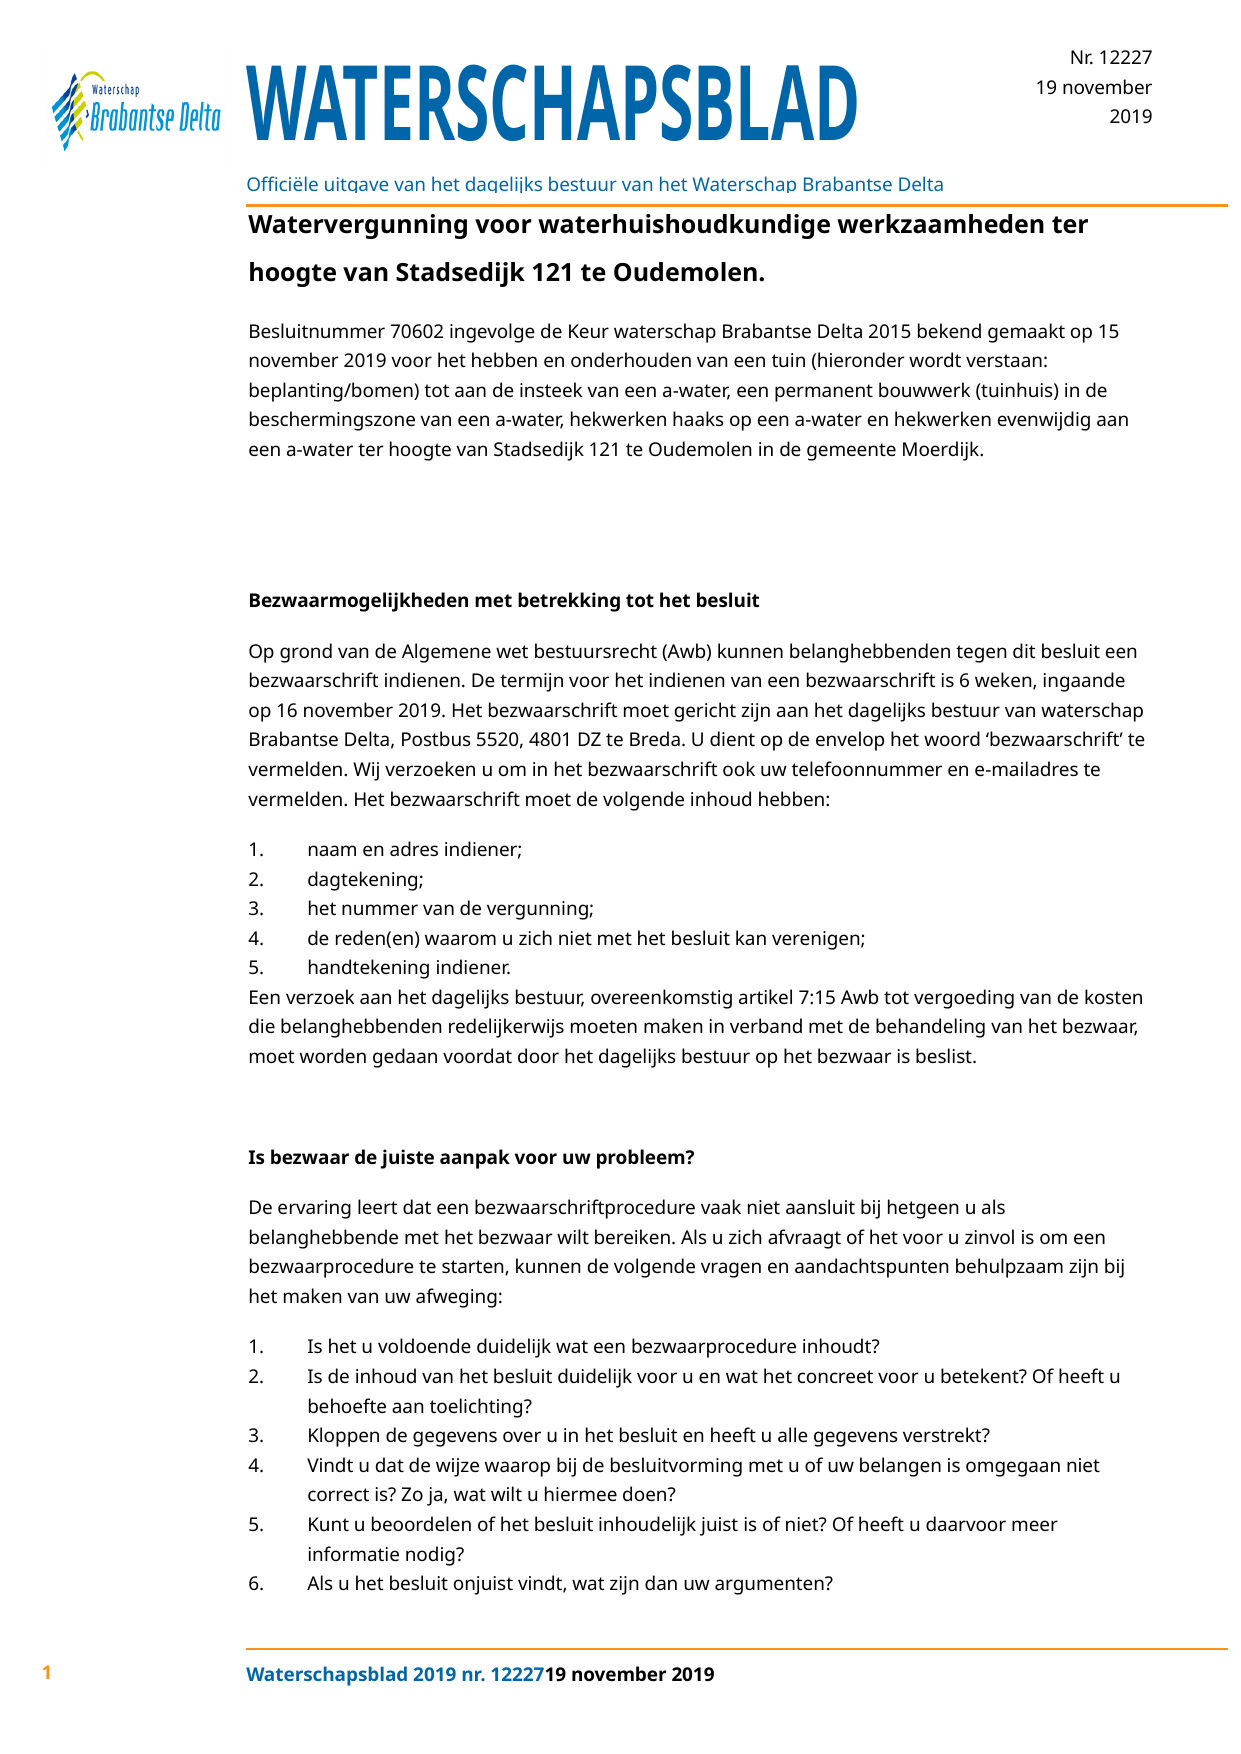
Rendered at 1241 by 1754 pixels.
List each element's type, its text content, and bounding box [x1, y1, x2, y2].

text Is bezwaar de juiste aanpak voor uw probleem? [248, 1144, 1152, 1170]
text Op grond van de Algemene wet bestuursrecht (Awb) kunnen belanghebbenden tegen dit besluit een bezwaarschrift indienen. De termijn voor het indienen van een bezwaarschrift is 6 weken, ingaande op 16 november 2019. Het bezwaarschrift moet gericht zijn aan het dagelijks bestuur van waterschap Brabantse Delta, Postbus 5520, 4801 DZ te Breda. U dient op de envelop het woord ‘bezwaarschrift’ te vermelden. Wij verzoeken u om in het bezwaarschrift ook uw telefoonnummer en e‑mailadres te vermelden. Het bezwaarschrift moet de volgende inhoud hebben: [248, 638, 1152, 812]
list handtekening indiener. [248, 954, 1152, 980]
list het nummer van de vergunning; [248, 895, 1152, 921]
list Als u het besluit onjuist vindt, wat zijn dan uw argumenten? [248, 1570, 1152, 1596]
list dagtekening; [248, 866, 1152, 892]
text Besluitnummer 70602 ingevolge de Keur waterschap Brabantse Delta 2015 bekend gemaakt op 15 november 2019 voor het hebben en onderhouden van een tuin (hieronder wordt verstaan: beplanting/bomen) tot aan de insteek van een a-water, een permanent bouwwerk (tuinhuis) in de beschermingszone van een a-water, hekwerken haaks op een a-water en hekwerken evenwijdig aan een a-water ter hoogte van Stadsedijk 121 te Oudemolen in de gemeente Moerdijk. [248, 318, 1152, 462]
list Kloppen de gegevens over u in het besluit en heeft u alle gegevens verstrekt? [248, 1422, 1152, 1448]
text Watervergunning voor waterhuishoudkundige werkzaamheden ter hoogte van Stadsedijk 121 te Oudemolen. [248, 207, 1152, 288]
list naam en adres indiener; [248, 836, 1152, 862]
text Bezwaarmogelijkheden met betrekking tot het besluit [248, 587, 1152, 613]
list Vindt u dat de wijze waarop bij de besluitvorming met u of uw belangen is omgegaan niet correct is? Zo ja, wat wilt u hiermee doen? [248, 1452, 1152, 1507]
text Een verzoek aan het dagelijks bestuur, overeenkomstig artikel 7:15 Awb tot vergoeding van de kosten die belanghebbenden redelijkerwijs moeten maken in verband met de behandeling van het bezwaar, moet worden gedaan voordat door het dagelijks bestuur op het bezwaar is beslist. [248, 984, 1152, 1069]
picture [41, 47, 231, 172]
text De ervaring leert dat een bezwaarschriftprocedure vaak niet aansluit bij hetgeen u als belanghebbende met het bezwaar wilt bereiken. Als u zich afvraagt of het voor u zinvol is om een bezwaarprocedure te starten, kunnen de volgende vragen en aandachtspunten behulpzaam zijn bij het maken van uw afweging: [248, 1194, 1152, 1309]
list Is de inhoud van het besluit duidelijk voor u en wat het concreet voor u betekent? Of heeft u behoefte aan toelichting? [248, 1363, 1152, 1419]
list Kunt u beoordelen of het besluit inhoudelijk juist is of niet? Of heeft u daarvoor meer informatie nodig? [248, 1511, 1152, 1567]
list de reden(en) waarom u zich niet met het besluit kan verenigen; [248, 925, 1152, 951]
list Is het u voldoende duidelijk wat een bezwaarprocedure inhoudt? [248, 1334, 1152, 1359]
